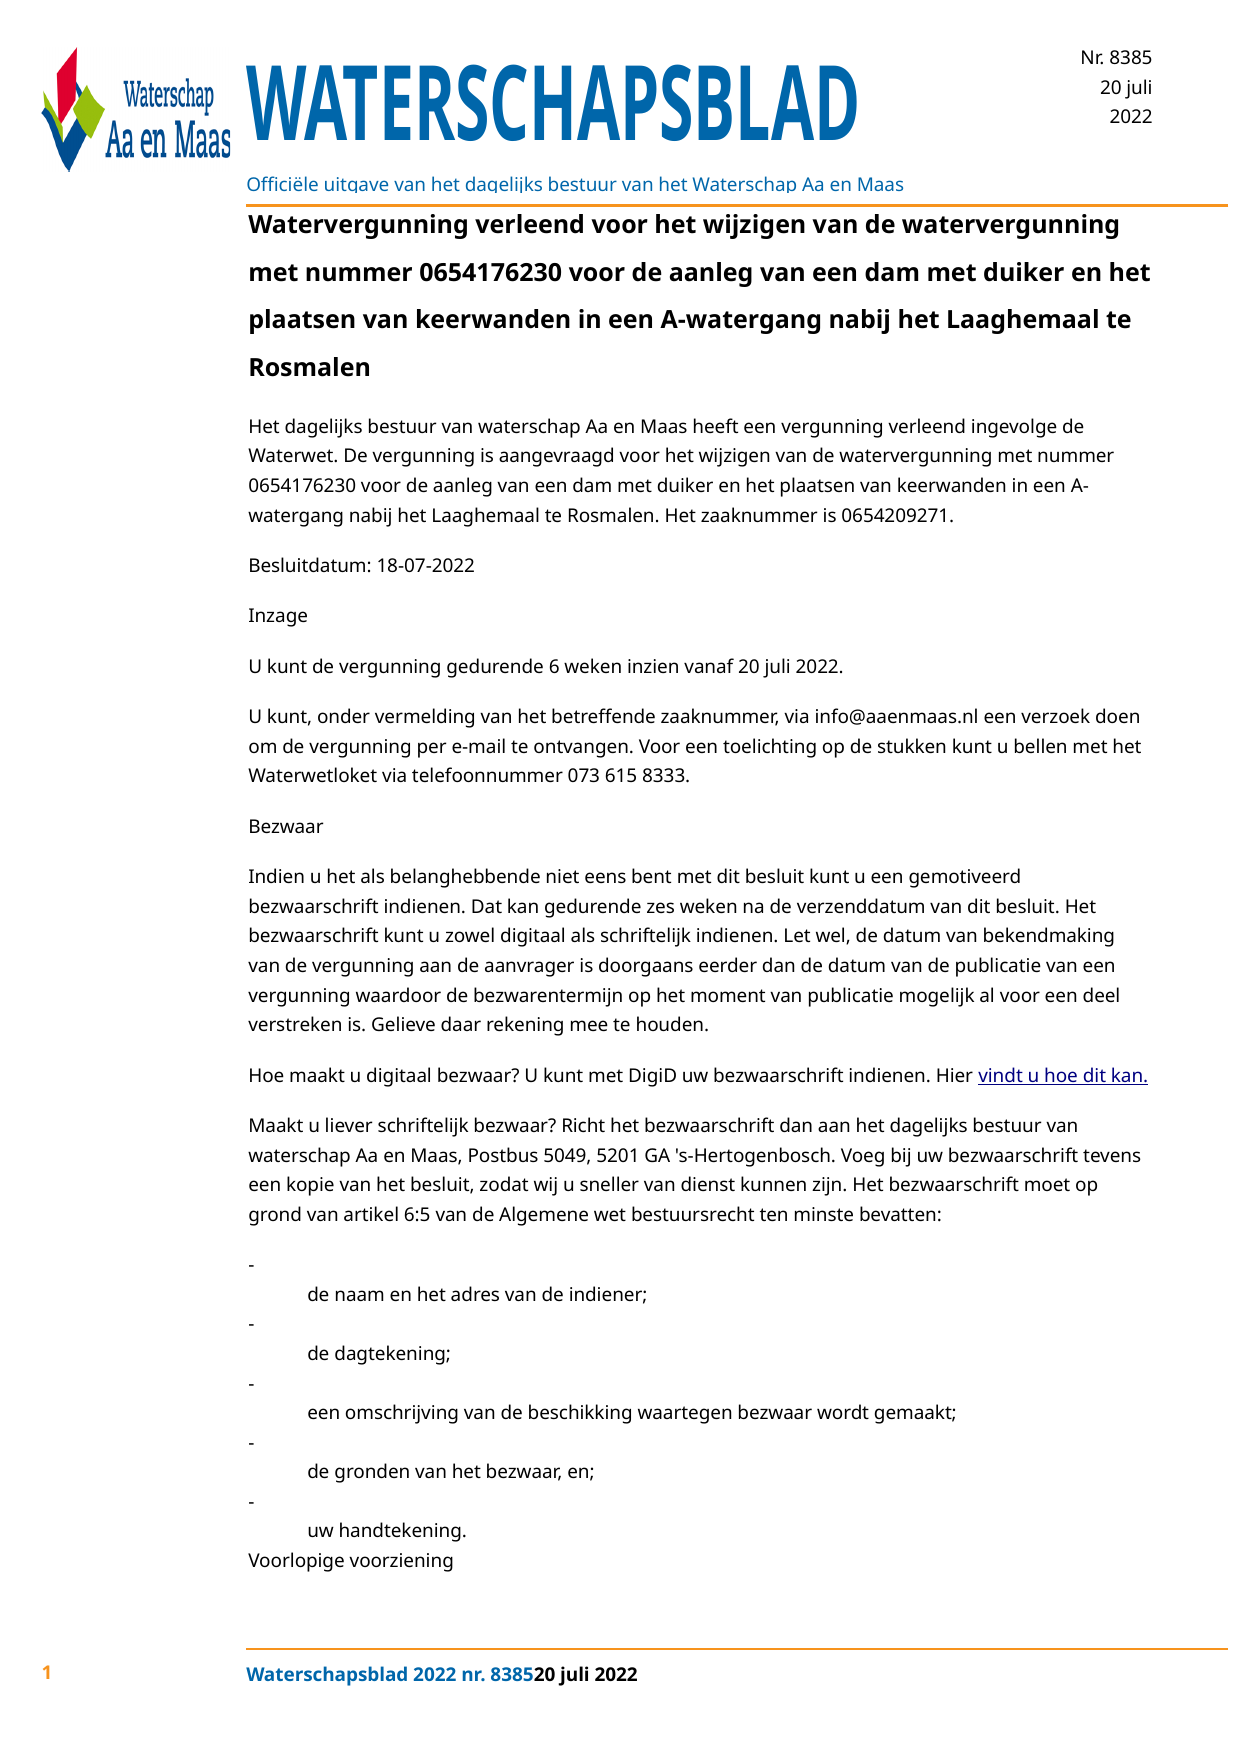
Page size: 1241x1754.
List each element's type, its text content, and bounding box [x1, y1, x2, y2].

list de gronden van het bezwaar, en; [248, 1458, 1152, 1484]
text Voorlopige voorziening [248, 1547, 1152, 1573]
text Maakt u liever schriftelijk bezwaar? Richt het bezwaarschrift dan aan het dagelijks bestuur van waterschap Aa en Maas, Postbus 5049, 5201 GA 's-Hertogenbosch. Voeg bij uw bezwaarschrift tevens een kopie van het besluit, zodat wij u sneller van dienst kunnen zijn. Het bezwaarschrift moet op grond van artikel 6:5 van de Algemene wet bestuursrecht ten minste bevatten: [248, 1112, 1152, 1227]
text Inzage [248, 603, 1152, 628]
list een omschrijving van de beschikking waartegen bezwaar wordt gemaakt; [248, 1399, 1152, 1425]
text Het dagelijks bestuur van waterschap Aa en Maas heeft een vergunning verleend ingevolge de Waterwet. De vergunning is aangevraagd voor het wijzigen van de watervergunning met nummer 0654176230 voor de aanleg van een dam met duiker en het plaatsen van keerwanden in een A-watergang nabij het Laaghemaal te Rosmalen. Het zaaknummer is 0654209271. [248, 413, 1152, 528]
text Hoe maakt u digitaal bezwaar? U kunt met DigiD uw bezwaarschrift indienen. Hier vindt u hoe dit kan. [248, 1062, 1152, 1088]
text Bezwaar [248, 813, 1152, 839]
text Watervergunning verleend voor het wijzigen van de watervergunning met nummer 0654176230 voor de aanleg van een dam met duiker en het plaatsen van keerwanden in een A-watergang nabij het Laaghemaal te Rosmalen [248, 207, 1152, 384]
list de dagtekening; [248, 1340, 1152, 1366]
picture [41, 47, 231, 172]
text Besluitdatum: 18-07-2022 [248, 552, 1152, 578]
list de naam en het adres van de indiener; [248, 1281, 1152, 1307]
list uw handtekening. [248, 1518, 1152, 1543]
text Indien u het als belanghebbende niet eens bent met dit besluit kunt u een gemotiveerd bezwaarschrift indienen. Dat kan gedurende zes weken na de verzenddatum van dit besluit. Het bezwaarschrift kunt u zowel digitaal als schriftelijk indienen. Let wel, de datum van bekendmaking van de vergunning aan de aanvrager is doorgaans eerder dan de datum van de publicatie van een vergunning waardoor de bezwarentermijn op het moment van publicatie mogelijk al voor een deel verstreken is. Gelieve daar rekening mee te houden. [248, 863, 1152, 1037]
text U kunt de vergunning gedurende 6 weken inzien vanaf 20 juli 2022. [248, 653, 1152, 679]
text U kunt, onder vermelding van het betreffende zaaknummer, via info@aaenmaas.nl een verzoek doen om de vergunning per e-mail te ontvangen. Voor een toelichting op de stukken kunt u bellen met het Waterwetloket via telefoonnummer 073 615 8333. [248, 703, 1152, 788]
